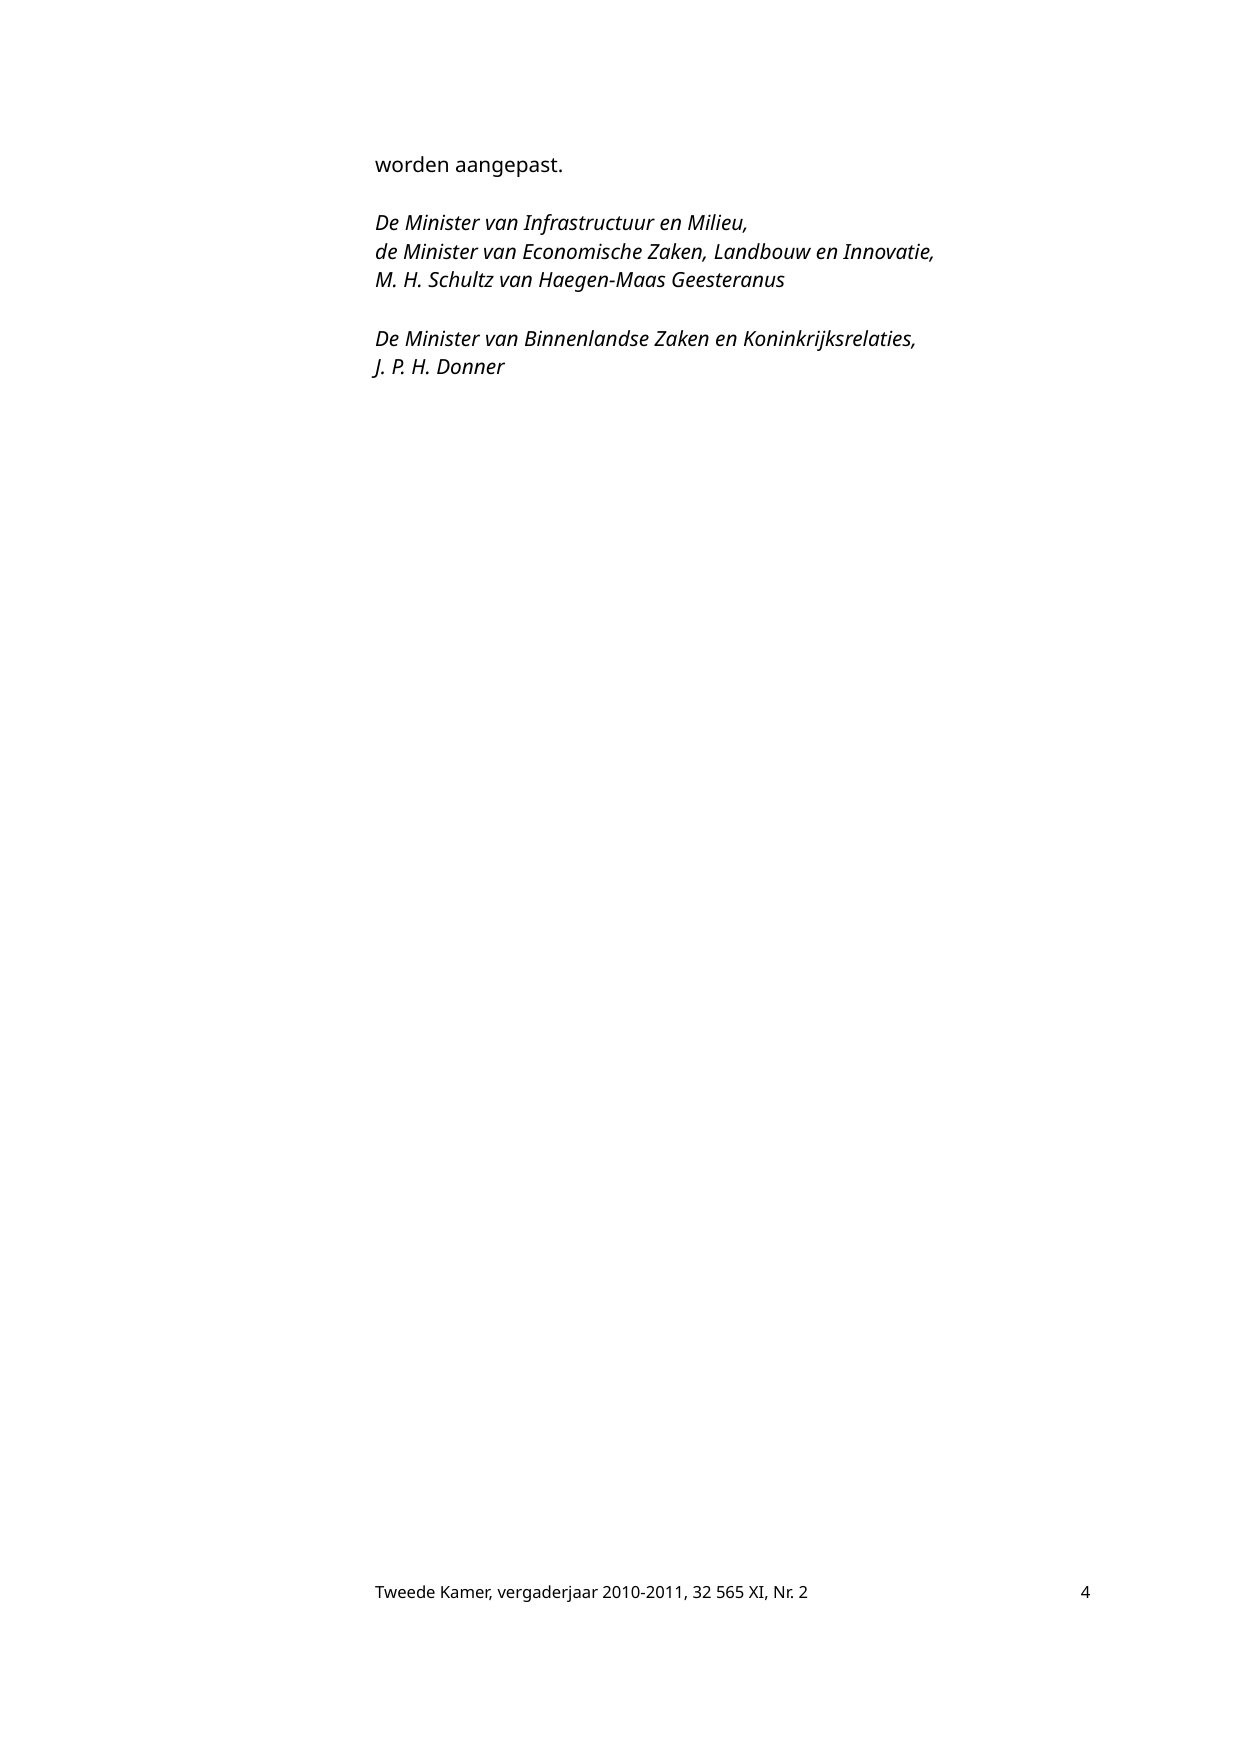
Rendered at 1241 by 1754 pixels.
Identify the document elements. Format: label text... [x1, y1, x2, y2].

text worden aangepast. [375, 150, 1090, 178]
text J. P. H. Donner [375, 352, 1090, 381]
text de Minister van Economische Zaken, Landbouw en Innovatie, [375, 237, 1090, 265]
text De Minister van Binnenlandse Zaken en Koninkrijksrelaties, [375, 324, 1090, 352]
text De Minister van Infrastructuur en Milieu, [375, 208, 1090, 237]
text M. H. Schultz van Haegen-Maas Geesteranus [375, 265, 1090, 294]
